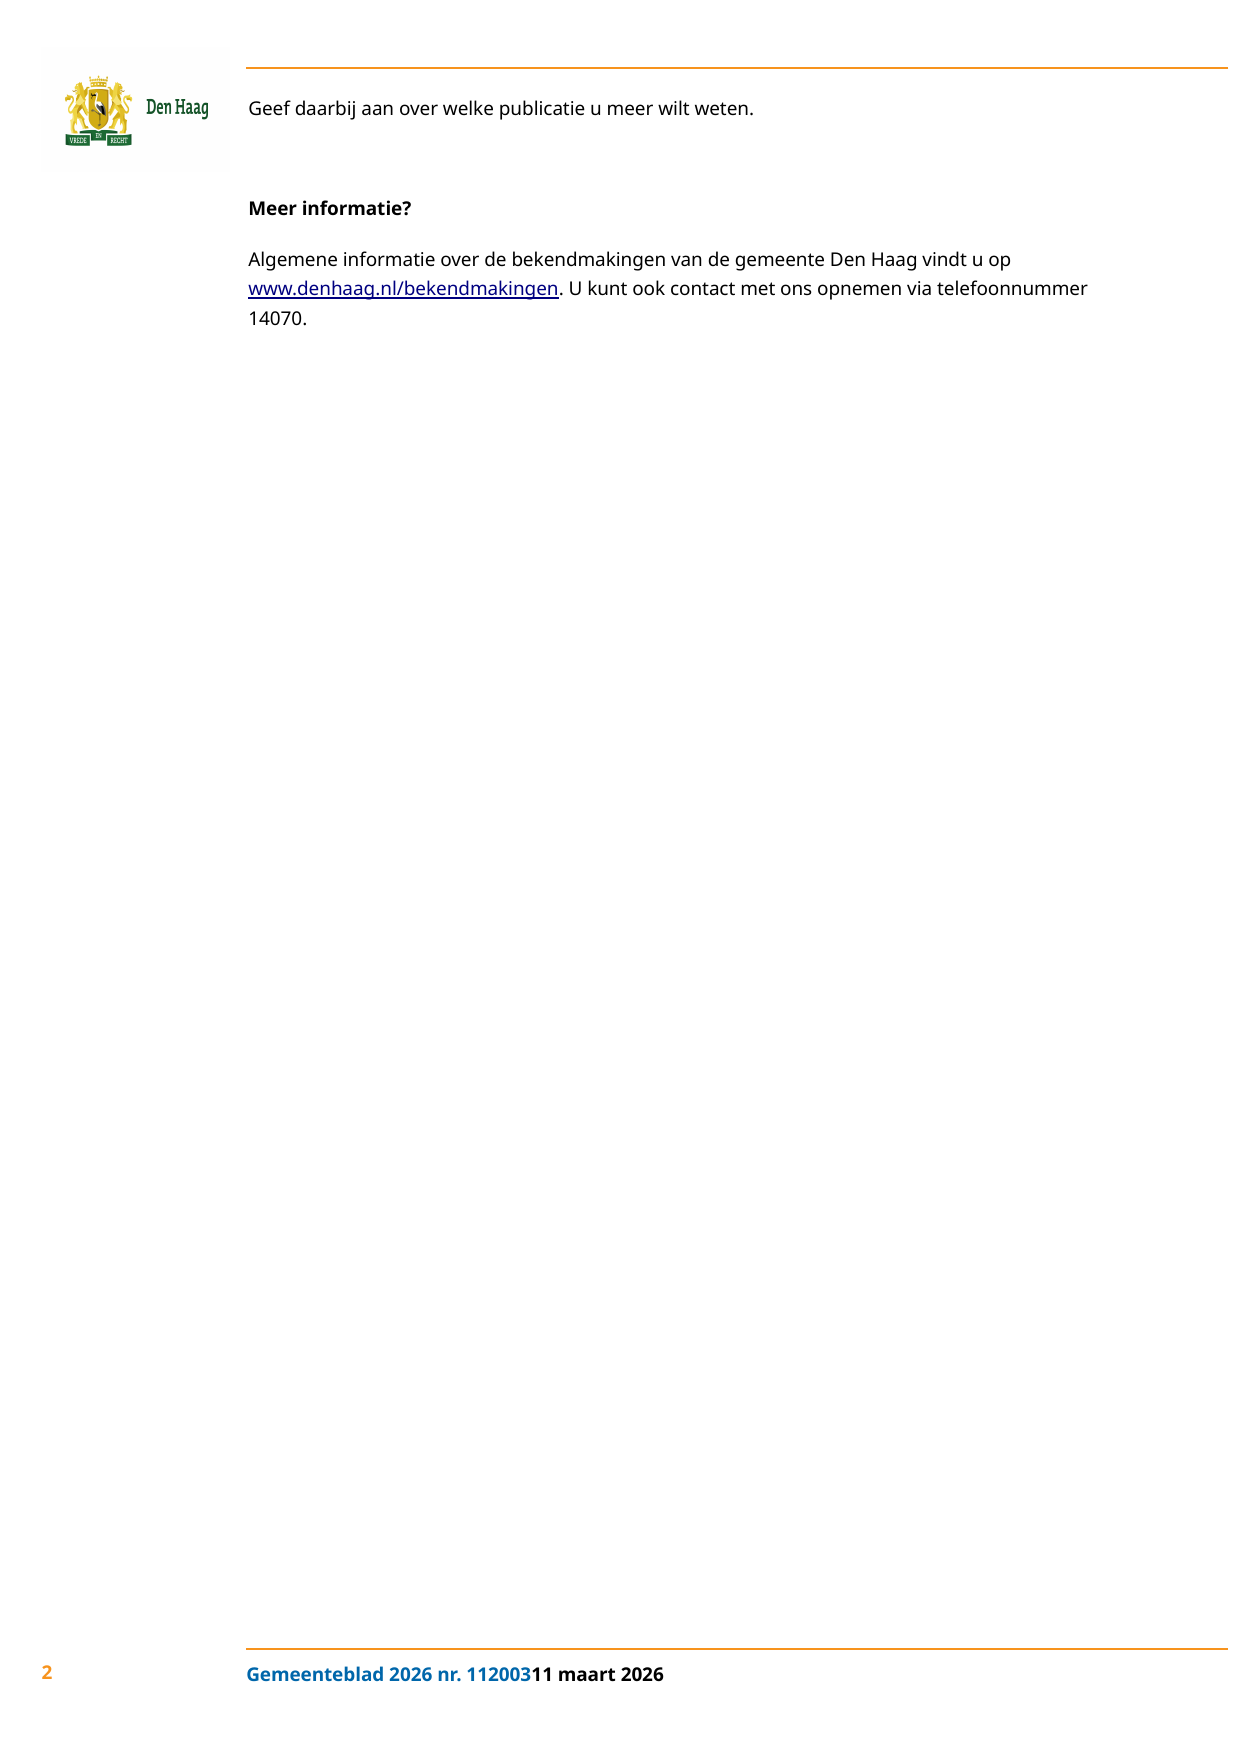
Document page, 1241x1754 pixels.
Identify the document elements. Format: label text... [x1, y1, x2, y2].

text Geef daarbij aan over welke publicatie u meer wilt weten. [248, 95, 1152, 121]
text Meer informatie? [248, 196, 1152, 221]
picture [41, 47, 231, 172]
text Algemene informatie over de bekendmakingen van de gemeente Den Haag vindt u op www.denhaag.nl/bekendmakingen. U kunt ook contact met ons opnemen via telefoonnummer 14070. [248, 246, 1152, 331]
